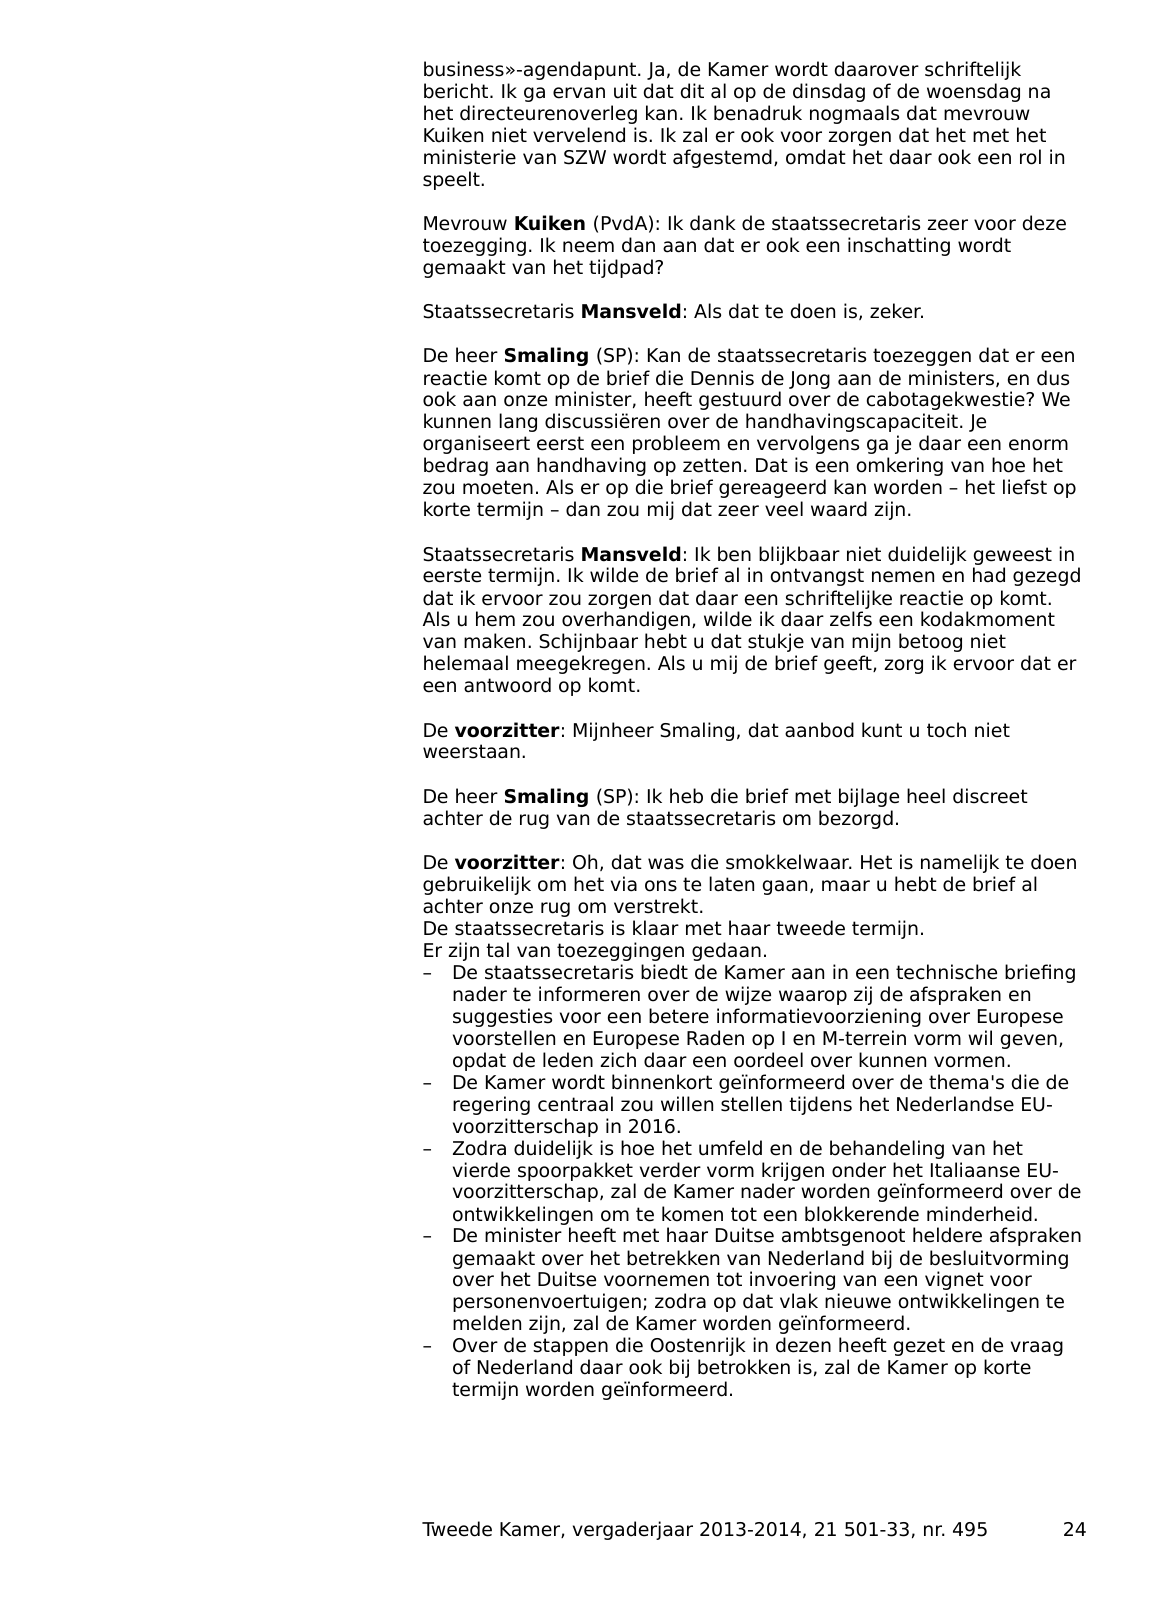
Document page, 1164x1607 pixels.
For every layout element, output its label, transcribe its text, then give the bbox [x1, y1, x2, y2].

text Staatssecretaris Mansveld: Als dat te doen is, zeker. [422, 301, 1087, 323]
text business»-agendapunt. Ja, de Kamer wordt daarover schriftelijk bericht. Ik ga ervan uit dat dit al op de dinsdag of de woensdag na het directeurenoverleg kan. Ik benadruk nogmaals dat mevrouw Kuiken niet vervelend is. Ik zal er ook voor zorgen dat het met het ministerie van SZW wordt afgestemd, omdat het daar ook een rol in speelt. [422, 59, 1087, 191]
text Mevrouw Kuiken (PvdA): Ik dank de staatssecretaris zeer voor deze toezegging. Ik neem dan aan dat er ook een inschatting wordt gemaakt van het tijdpad? [422, 213, 1087, 279]
text – Over de stappen die Oostenrijk in dezen heeft gezet en de vraag of Nederland daar ook bij betrokken is, zal de Kamer op korte termijn worden geïnformeerd. [422, 1335, 1087, 1401]
text De heer Smaling (SP): Ik heb die brief met bijlage heel discreet achter de rug van de staatssecretaris om bezorgd. [422, 786, 1087, 829]
text De staatssecretaris is klaar met haar tweede termijn. [422, 918, 1087, 940]
text – De staatssecretaris biedt de Kamer aan in een technische briefing nader te informeren over de wijze waarop zij de afspraken en suggesties voor een betere informatievoorziening over Europese voorstellen en Europese Raden op I en M-terrein vorm wil geven, opdat de leden zich daar een oordeel over kunnen vormen. [422, 962, 1087, 1072]
text – De Kamer wordt binnenkort geïnformeerd over de thema's die de regering centraal zou willen stellen tijdens het Nederlandse EU-voorzitterschap in 2016. [422, 1072, 1087, 1137]
text Er zijn tal van toezeggingen gedaan. [422, 940, 1087, 962]
text De voorzitter: Oh, dat was die smokkelwaar. Het is namelijk te doen gebruikelijk om het via ons te laten gaan, maar u hebt de brief al achter onze rug om verstrekt. [422, 852, 1087, 918]
text – De minister heeft met haar Duitse ambtsgenoot heldere afspraken gemaakt over het betrekken van Nederland bij de besluitvorming over het Duitse voornemen tot invoering van een vignet voor personenvoertuigen; zodra op dat vlak nieuwe ontwikkelingen te melden zijn, zal de Kamer worden geïnformeerd. [422, 1225, 1087, 1335]
text – Zodra duidelijk is hoe het umfeld en de behandeling van het vierde spoorpakket verder vorm krijgen onder het Italiaanse EU-voorzitterschap, zal de Kamer nader worden geïnformeerd over de ontwikkelingen om te komen tot een blokkerende minderheid. [422, 1137, 1087, 1225]
text Staatssecretaris Mansveld: Ik ben blijkbaar niet duidelijk geweest in eerste termijn. Ik wilde de brief al in ontvangst nemen en had gezegd dat ik ervoor zou zorgen dat daar een schriftelijke reactie op komt. Als u hem zou overhandigen, wilde ik daar zelfs een kodakmoment van maken. Schijnbaar hebt u dat stukje van mijn betoog niet helemaal meegekregen. Als u mij de brief geeft, zorg ik ervoor dat er een antwoord op komt. [422, 543, 1087, 697]
text De voorzitter: Mijnheer Smaling, dat aanbod kunt u toch niet weerstaan. [422, 719, 1087, 763]
text De heer Smaling (SP): Kan de staatssecretaris toezeggen dat er een reactie komt op de brief die Dennis de Jong aan de ministers, en dus ook aan onze minister, heeft gestuurd over de cabotagekwestie? We kunnen lang discussiëren over de handhavingscapaciteit. Je organiseert eerst een probleem en vervolgens ga je daar een enorm bedrag aan handhaving op zetten. Dat is een omkering van hoe het zou moeten. Als er op die brief gereageerd kan worden – het liefst op korte termijn – dan zou mij dat zeer veel waard zijn. [422, 345, 1087, 521]
